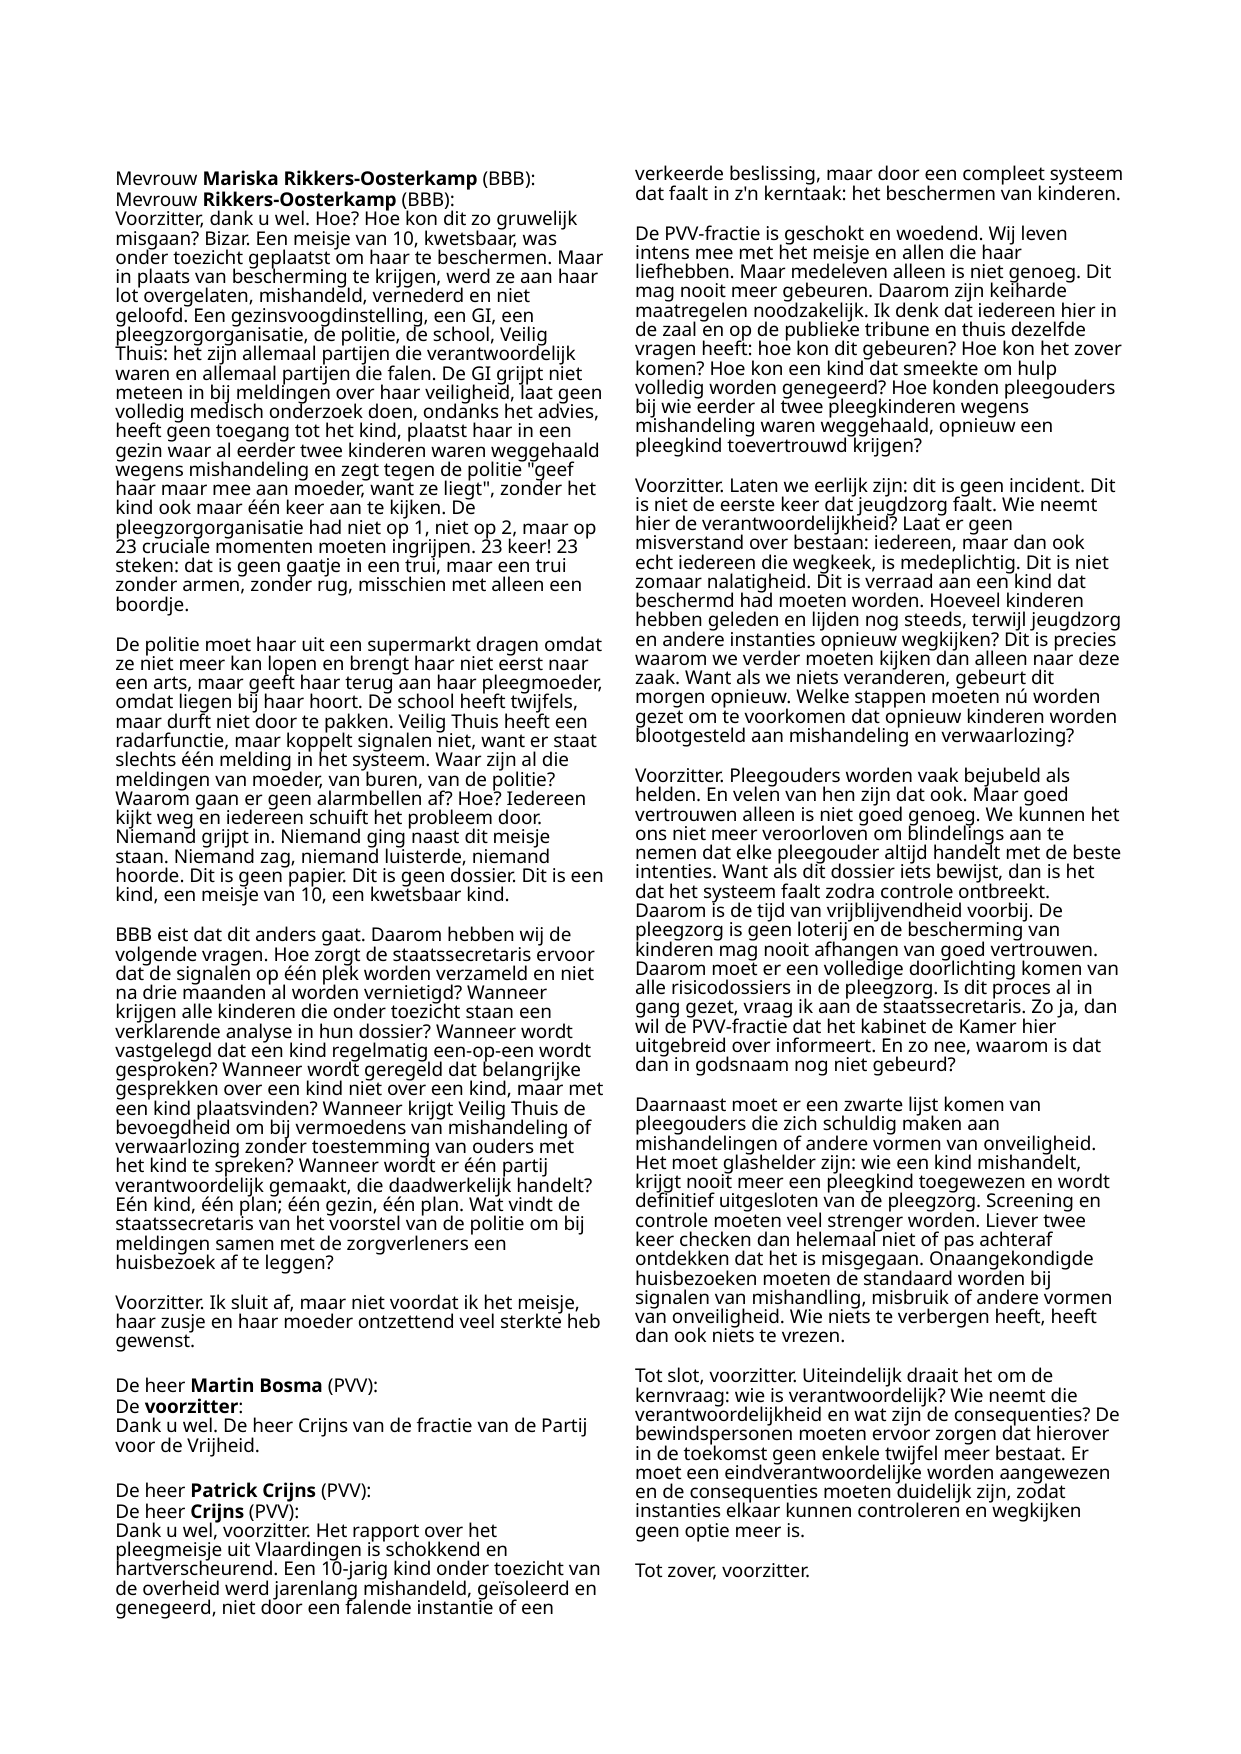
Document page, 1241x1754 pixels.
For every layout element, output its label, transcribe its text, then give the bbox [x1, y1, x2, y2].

text verkeerde beslissing, maar door een compleet systeem dat faalt in z'n kerntaak: het beschermen van kinderen. [635, 165, 1125, 204]
text De voorzitter: [115, 1398, 605, 1417]
text BBB eist dat dit anders gaat. Daarom hebben wij de volgende vragen. Hoe zorgt de staatssecretaris ervoor dat de signalen op één plek worden verzameld en niet na drie maanden al worden vernietigd? Wanneer krijgen alle kinderen die onder toezicht staan een verklarende analyse in hun dossier? Wanneer wordt vastgelegd dat een kind regelmatig een-op-een wordt gesproken? Wanneer wordt geregeld dat belangrijke gesprekken over een kind niet over een kind, maar met een kind plaatsvinden? Wanneer krijgt Veilig Thuis de bevoegdheid om bij vermoedens van mishandeling of verwaarlozing zonder toestemming van ouders met het kind te spreken? Wanneer wordt er één partij verantwoordelijk gemaakt, die daadwerkelijk handelt? Eén kind, één plan; één gezin, één plan. Wat vindt de staatssecretaris van het voorstel van de politie om bij meldingen samen met de zorgverleners een huisbezoek af te leggen? [115, 926, 605, 1273]
text Mevrouw Mariska Rikkers-Oosterkamp (BBB): [115, 165, 605, 191]
text Voorzitter, dank u wel. Hoe? Hoe kon dit zo gruwelijk misgaan? Bizar. Een meisje van 10, kwetsbaar, was onder toezicht geplaatst om haar te beschermen. Maar in plaats van bescherming te krijgen, werd ze aan haar lot overgelaten, mishandeld, vernederd en niet geloofd. Een gezinsvoogdinstelling, een GI, een pleegzorgorganisatie, de politie, de school, Veilig Thuis: het zijn allemaal partijen die verantwoordelijk waren en allemaal partijen die falen. De GI grijpt niet meteen in bij meldingen over haar veiligheid, laat geen volledig medisch onderzoek doen, ondanks het advies, heeft geen toegang tot het kind, plaatst haar in een gezin waar al eerder twee kinderen waren weggehaald wegens mishandeling en zegt tegen de politie "geef haar maar mee aan moeder, want ze liegt", zonder het kind ook maar één keer aan te kijken. De pleegzorgorganisatie had niet op 1, niet op 2, maar op 23 cruciale momenten moeten ingrijpen. 23 keer! 23 steken: dat is geen gaatje in een trui, maar een trui zonder armen, zonder rug, misschien met alleen een boordje. [115, 210, 605, 615]
text Mevrouw Rikkers-Oosterkamp (BBB): [115, 191, 605, 210]
text Voorzitter. Laten we eerlijk zijn: dit is geen incident. Dit is niet de eerste keer dat jeugdzorg faalt. Wie neemt hier de verantwoordelijkheid? Laat er geen misverstand over bestaan: iedereen, maar dan ook echt iedereen die wegkeek, is medeplichtig. Dit is niet zomaar nalatigheid. Dit is verraad aan een kind dat beschermd had moeten worden. Hoeveel kinderen hebben geleden en lijden nog steeds, terwijl jeugdzorg en andere instanties opnieuw wegkijken? Dit is precies waarom we verder moeten kijken dan alleen naar deze zaak. Want als we niets veranderen, gebeurt dit morgen opnieuw. Welke stappen moeten nú worden gezet om te voorkomen dat opnieuw kinderen worden blootgesteld aan mishandeling en verwaarlozing? [635, 477, 1125, 746]
text Voorzitter. Pleegouders worden vaak bejubeld als helden. En velen van hen zijn dat ook. Maar goed vertrouwen alleen is niet goed genoeg. We kunnen het ons niet meer veroorloven om blindelings aan te nemen dat elke pleegouder altijd handelt met de beste intenties. Want als dit dossier iets bewijst, dan is het dat het systeem faalt zodra controle ontbreekt. Daarom is de tijd van vrijblijvendheid voorbij. De pleegzorg is geen loterij en de bescherming van kinderen mag nooit afhangen van goed vertrouwen. Daarom moet er een volledige doorlichting komen van alle risicodossiers in de pleegzorg. Is dit proces al in gang gezet, vraag ik aan de staatssecretaris. Zo ja, dan wil de PVV-fractie dat het kabinet de Kamer hier uitgebreid over informeert. En zo nee, waarom is dat dan in godsnaam nog niet gebeurd? [635, 767, 1125, 1075]
text Tot slot, voorzitter. Uiteindelijk draait het om de kernvraag: wie is verantwoordelijk? Wie neemt die verantwoordelijkheid en wat zijn de consequenties? De bewindspersonen moeten ervoor zorgen dat hierover in de toekomst geen enkele twijfel meer bestaat. Er moet een eindverantwoordelijke worden aangewezen en de consequenties moeten duidelijk zijn, zodat instanties elkaar kunnen controleren en wegkijken geen optie meer is. [635, 1367, 1125, 1541]
text Dank u wel, voorzitter. Het rapport over het pleegmeisje uit Vlaardingen is schokkend en hartverscheurend. Een 10-jarig kind onder toezicht van de overheid werd jarenlang mishandeld, geïsoleerd en genegeerd, niet door een falende instantie of een [115, 1522, 605, 1618]
text Tot zover, voorzitter. [635, 1562, 1125, 1581]
text Daarnaast moet er een zwarte lijst komen van pleegouders die zich schuldig maken aan mishandelingen of andere vormen van onveiligheid. Het moet glashelder zijn: wie een kind mishandelt, krijgt nooit meer een pleegkind toegewezen en wordt definitief uitgesloten van de pleegzorg. Screening en controle moeten veel strenger worden. Liever twee keer checken dan helemaal niet of pas achteraf ontdekken dat het is misgegaan. Onaangekondigde huisbezoeken moeten de standaard worden bij signalen van mishandling, misbruik of andere vormen van onveiligheid. Wie niets te verbergen heeft, heeft dan ook niets te vrezen. [635, 1096, 1125, 1347]
text Voorzitter. Ik sluit af, maar niet voordat ik het meisje, haar zusje en haar moeder ontzettend veel sterkte heb gewenst. [115, 1294, 605, 1352]
text De PVV-fractie is geschokt en woedend. Wij leven intens mee met het meisje en allen die haar liefhebben. Maar medeleven alleen is niet genoeg. Dit mag nooit meer gebeuren. Daarom zijn keiharde maatregelen noodzakelijk. Ik denk dat iedereen hier in de zaal en op de publieke tribune en thuis dezelfde vragen heeft: hoe kon dit gebeuren? Hoe kon het zover komen? Hoe kon een kind dat smeekte om hulp volledig worden genegeerd? Hoe konden pleegouders bij wie eerder al twee pleegkinderen wegens mishandeling waren weggehaald, opnieuw een pleegkind toevertrouwd krijgen? [635, 224, 1125, 456]
text De politie moet haar uit een supermarkt dragen omdat ze niet meer kan lopen en brengt haar niet eerst naar een arts, maar geeft haar terug aan haar pleegmoeder, omdat liegen bij haar hoort. De school heeft twijfels, maar durft niet door te pakken. Veilig Thuis heeft een radarfunctie, maar koppelt signalen niet, want er staat slechts één melding in het systeem. Waar zijn al die meldingen van moeder, van buren, van de politie? Waarom gaan er geen alarmbellen af? Hoe? Iedereen kijkt weg en iedereen schuift het probleem door. Niemand grijpt in. Niemand ging naast dit meisje staan. Niemand zag, niemand luisterde, niemand hoorde. Dit is geen papier. Dit is geen dossier. Dit is een kind, een meisje van 10, een kwetsbaar kind. [115, 636, 605, 906]
text De heer Martin Bosma (PVV): [115, 1372, 605, 1398]
text Dank u wel. De heer Crijns van de fractie van de Partij voor de Vrijheid. [115, 1417, 605, 1456]
text De heer Patrick Crijns (PVV): [115, 1477, 605, 1503]
text De heer Crijns (PVV): [115, 1503, 605, 1522]
